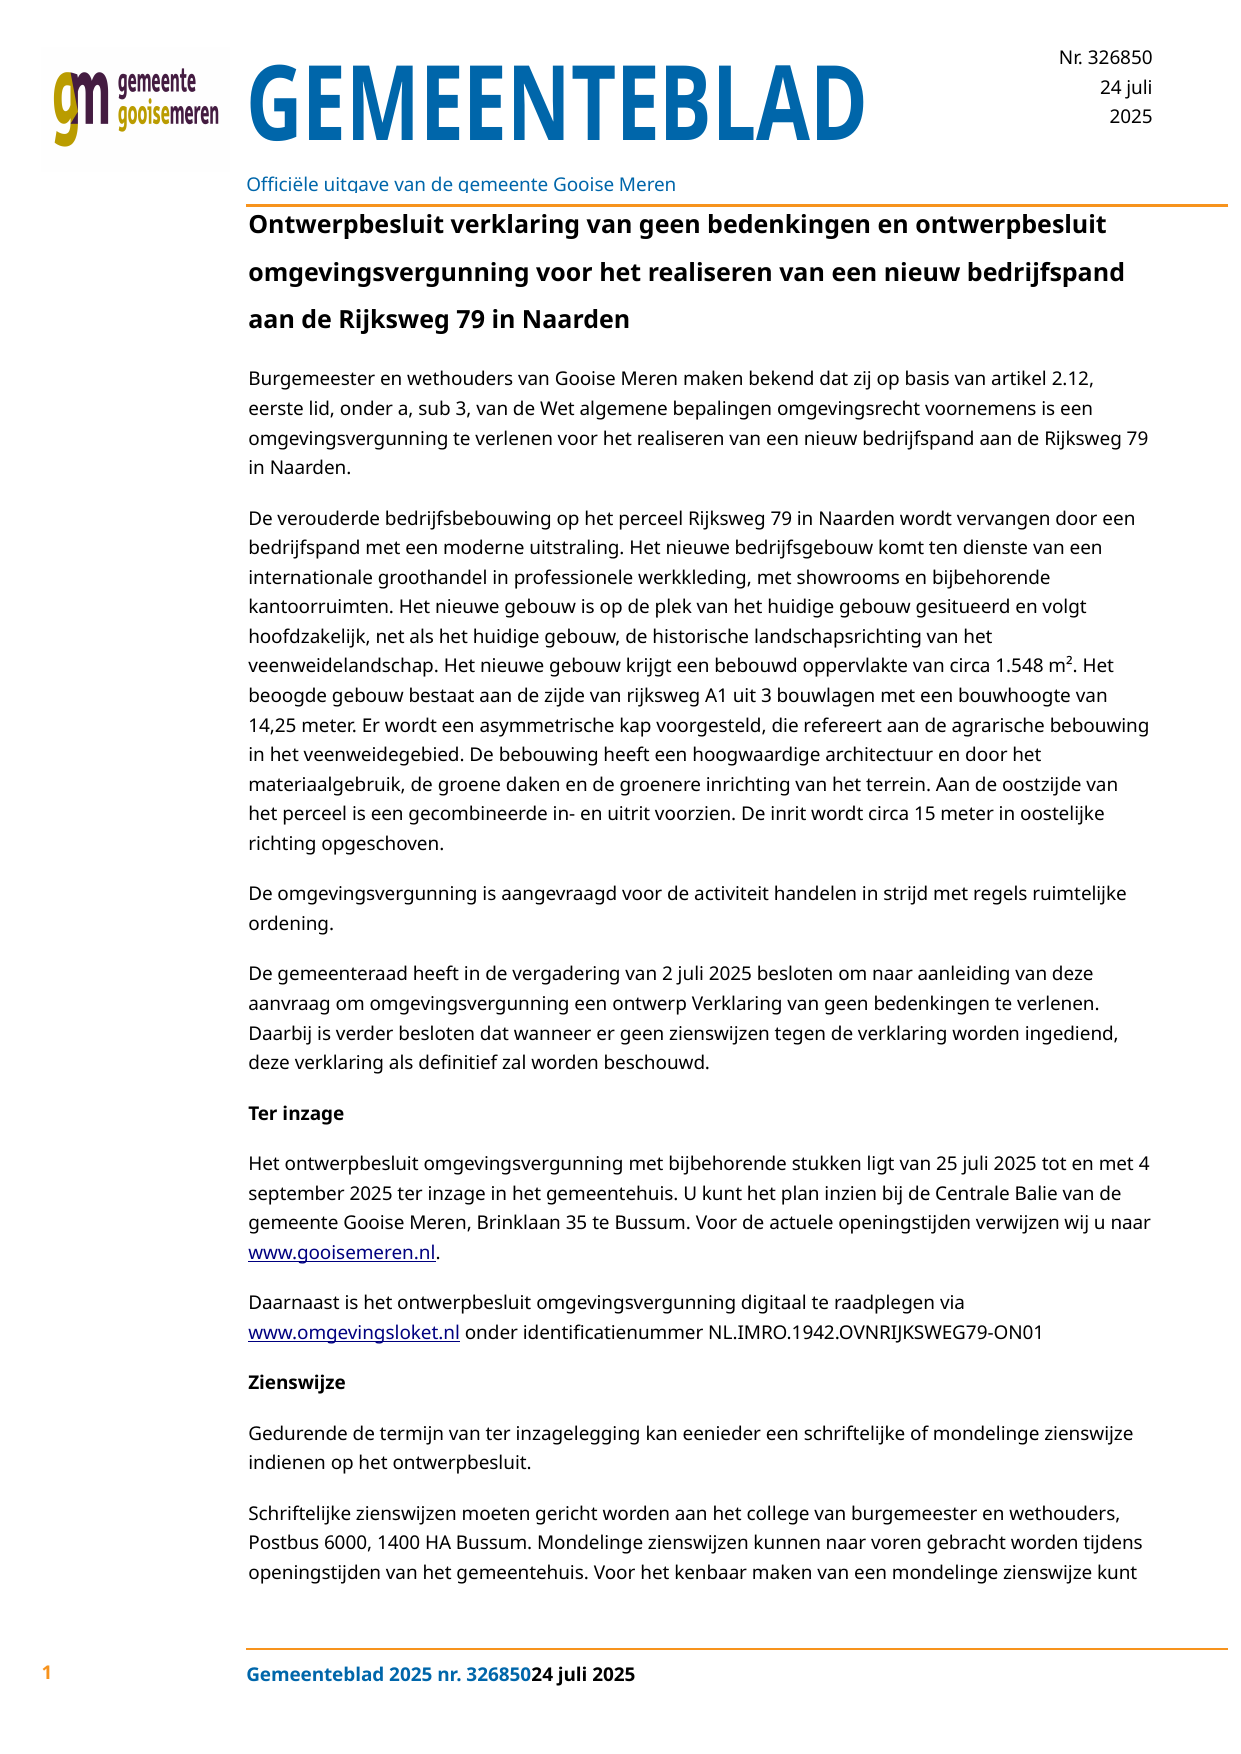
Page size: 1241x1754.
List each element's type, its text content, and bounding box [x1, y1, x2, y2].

text Daarnaast is het ontwerpbesluit omgevingsvergunning digitaal te raadplegen via www.omgevingsloket.nl onder identificatienummer NL.IMRO.1942.OVNRIJKSWEG79-ON01 [248, 1289, 1152, 1344]
text Gedurende de termijn van ter inzagelegging kan eenieder een schriftelijke of mondelinge zienswijze indienen op het ontwerpbesluit. [248, 1420, 1152, 1475]
text Ontwerpbesluit verklaring van geen bedenkingen en ontwerpbesluit omgevingsvergunning voor het realiseren van een nieuw bedrijfspand aan de Rijksweg 79 in Naarden [248, 207, 1152, 336]
text De omgevingsvergunning is aangevraagd voor de activiteit handelen in strijd met regels ruimtelijke ordening. [248, 881, 1152, 936]
text Het ontwerpbesluit omgevingsvergunning met bijbehorende stukken ligt van 25 juli 2025 tot en met 4 september 2025 ter inzage in het gemeentehuis. U kunt het plan inzien bij de Centrale Balie van de gemeente Gooise Meren, Brinklaan 35 te Bussum. Voor de actuele openingstijden verwijzen wij u naar www.gooisemeren.nl. [248, 1150, 1152, 1264]
text Zienswijze [248, 1369, 1152, 1395]
picture [41, 47, 231, 172]
text Schriftelijke zienswijzen moeten gericht worden aan het college van burgemeester en wethouders, Postbus 6000, 1400 HA Bussum. Mondelinge zienswijzen kunnen naar voren gebracht worden tijdens openingstijden van het gemeentehuis. Voor het kenbaar maken van een mondelinge zienswijze kunt [248, 1500, 1152, 1584]
text De gemeenteraad heeft in de vergadering van 2 juli 2025 besloten om naar aanleiding van deze aanvraag om omgevingsvergunning een ontwerp Verklaring van geen bedenkingen te verlenen. Daarbij is verder besloten dat wanneer er geen zienswijzen tegen de verklaring worden ingediend, deze verklaring als definitief zal worden beschouwd. [248, 961, 1152, 1075]
text Burgemeester en wethouders van Gooise Meren maken bekend dat zij op basis van artikel 2.12, eerste lid, onder a, sub 3, van de Wet algemene bepalingen omgevingsrecht voornemens is een omgevingsvergunning te verlenen voor het realiseren van een nieuw bedrijfspand aan de Rijksweg 79 in Naarden. [248, 366, 1152, 480]
text De verouderde bedrijfsbebouwing op het perceel Rijksweg 79 in Naarden wordt vervangen door een bedrijfspand met een moderne uitstraling. Het nieuwe bedrijfsgebouw komt ten dienste van een internationale groothandel in professionele werkkleding, met showrooms en bijbehorende kantoorruimten. Het nieuwe gebouw is op de plek van het huidige gebouw gesitueerd en volgt hoofdzakelijk, net als het huidige gebouw, de historische landschapsrichting van het veenweidelandschap. Het nieuwe gebouw krijgt een bebouwd oppervlakte van circa 1.548 m². Het beoogde gebouw bestaat aan de zijde van rijksweg A1 uit 3 bouwlagen met een bouwhoogte van 14,25 meter. Er wordt een asymmetrische kap voorgesteld, die refereert aan de agrarische bebouwing in het veenweidegebied. De bebouwing heeft een hoogwaardige architectuur en door het materiaalgebruik, de groene daken en de groenere inrichting van het terrein. Aan de oostzijde van het perceel is een gecombineerde in- en uitrit voorzien. De inrit wordt circa 15 meter in oostelijke richting opgeschoven. [248, 505, 1152, 856]
text Ter inzage [248, 1100, 1152, 1125]
